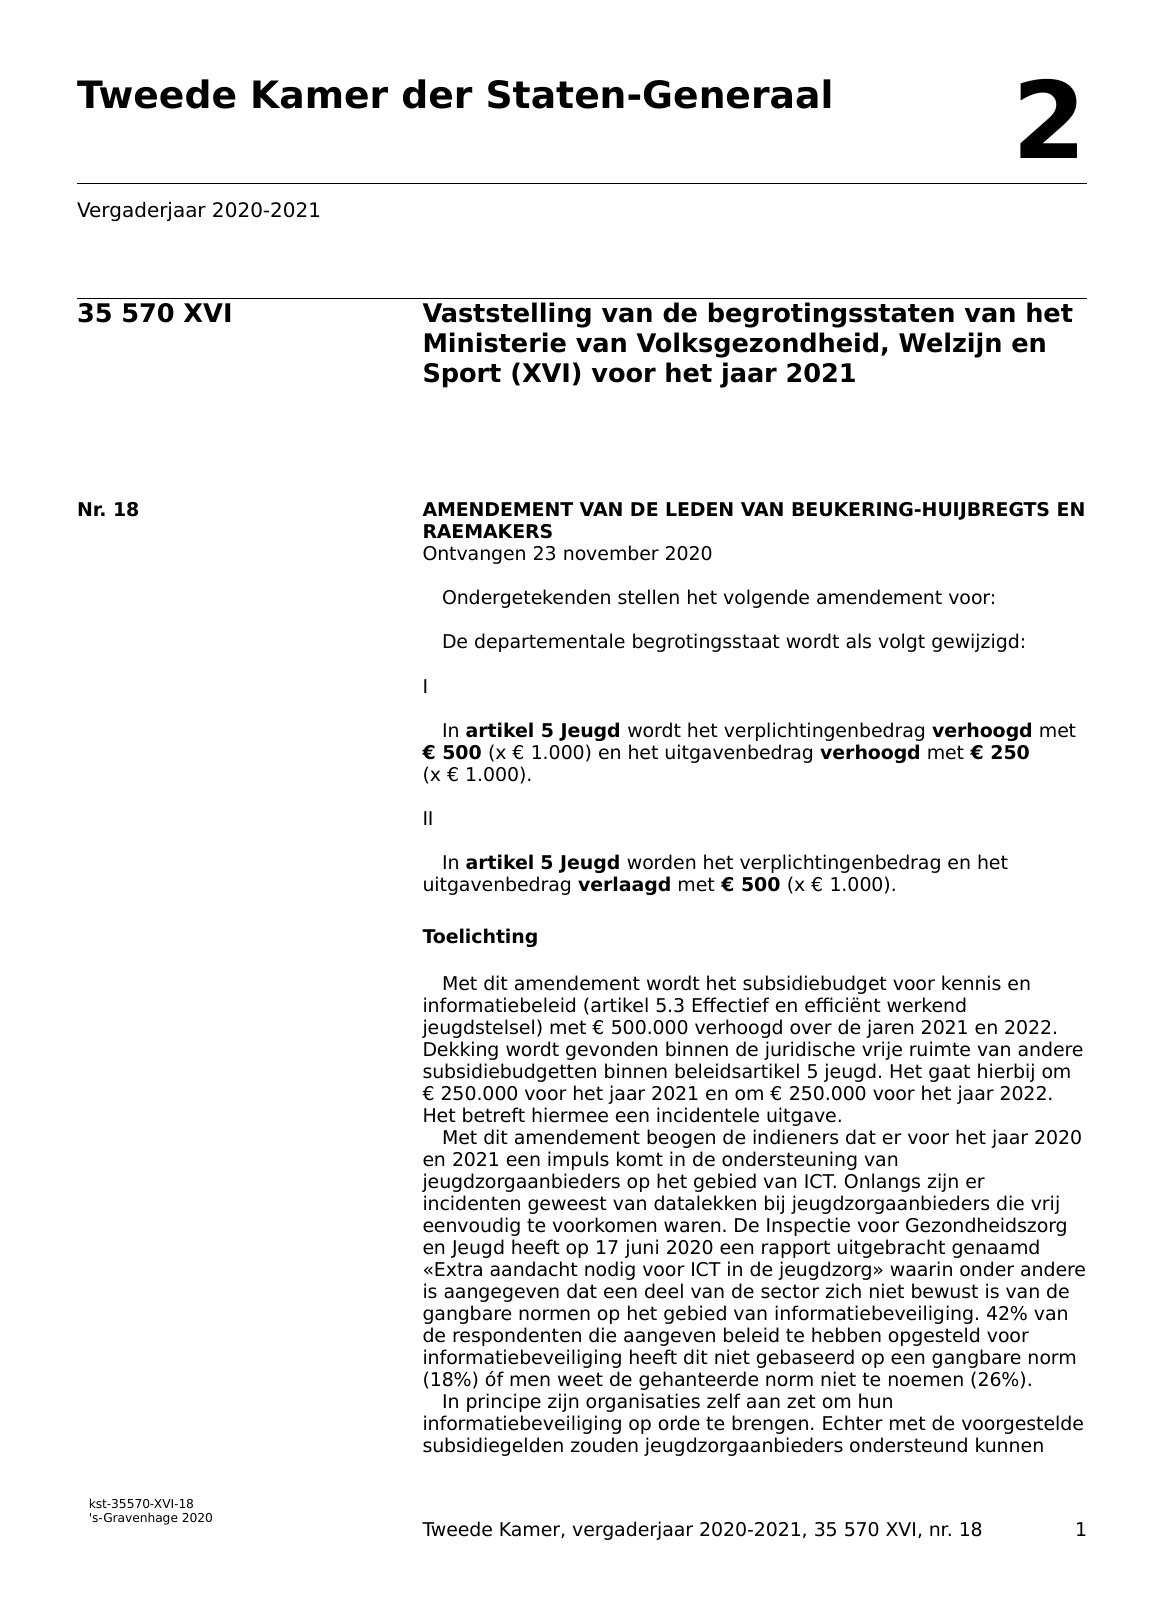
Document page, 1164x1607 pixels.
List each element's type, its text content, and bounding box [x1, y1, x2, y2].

text In artikel 5 Jeugd worden het verplichtingenbedrag en het uitgavenbedrag verlaagd met € 500 (x € 1.000). [422, 852, 1087, 896]
table_header Tweede Kamer der Staten-Generaal [77, 59, 886, 183]
text Met dit amendement wordt het subsidiebudget voor kennis en informatiebeleid (artikel 5.3 Effectief en efficiënt werkend jeugdstelsel) met € 500.000 verhoogd over de jaren 2021 en 2022. Dekking wordt gevonden binnen de juridische vrije ruimte van andere subsidiebudgetten binnen beleidsartikel 5 jeugd. Het gaat hierbij om € 250.000 voor het jaar 2021 en om € 250.000 voor het jaar 2022. Het betreft hiermee een incidentele uitgave. [422, 973, 1087, 1127]
table_cell Vergaderjaar 2020-2021 [77, 184, 1087, 298]
subtitle Toelichting [422, 926, 1087, 948]
text In artikel 5 Jeugd wordt het verplichtingenbedrag verhoogd met € 500 (x € 1.000) en het uitgavenbedrag verhoogd met € 250 (x € 1.000). [422, 720, 1087, 786]
text Ontvangen 23 november 2020 [422, 543, 1087, 565]
text kst-35570-XVI-18 [88, 1497, 323, 1511]
text II [422, 808, 1087, 830]
text 's-Gravenhage 2020 [88, 1511, 323, 1525]
text In principe zijn organisaties zelf aan zet om hun informatiebeveiliging op orde te brengen. Echter met de voorgestelde subsidiegelden zouden jeugdzorgaanbieders ondersteund kunnen [422, 1391, 1087, 1456]
text I [422, 676, 1087, 697]
table_header 2 [886, 59, 1087, 183]
text Met dit amendement beogen de indieners dat er voor het jaar 2020 en 2021 een impuls komt in de ondersteuning van jeugdzorgaanbieders op het gebied van ICT. Onlangs zijn er incidenten geweest van datalekken bij jeugdzorgaanbieders die vrij eenvoudig te voorkomen waren. De Inspectie voor Gezondheidszorg en Jeugd heeft op 17 juni 2020 een rapport uitgebracht genaamd «Extra aandacht nodig voor ICT in de jeugdzorg» waarin onder andere is aangegeven dat een deel van de sector zich niet bewust is van de gangbare normen op het gebied van informatiebeveiliging. 42% van de respondenten die aangeven beleid te hebben opgesteld voor informatiebeveiliging heeft dit niet gebaseerd op een gangbare norm (18%) óf men weet de gehanteerde norm niet te noemen (26%). [422, 1127, 1087, 1391]
text Ondergetekenden stellen het volgende amendement voor: [422, 587, 1087, 609]
text De departementale begrotingsstaat wordt als volgt gewijzigd: [422, 631, 1087, 653]
subtitle 35 570 XVI Vaststelling van de begrotingsstaten van het Ministerie van Volksgezondheid, Welzijn en Sport (XVI) voor het jaar 2021 [77, 299, 1087, 388]
subtitle Nr. 18 AMENDEMENT VAN DE LEDEN VAN BEUKERING-HUIJBREGTS EN RAEMAKERS [77, 499, 1087, 543]
